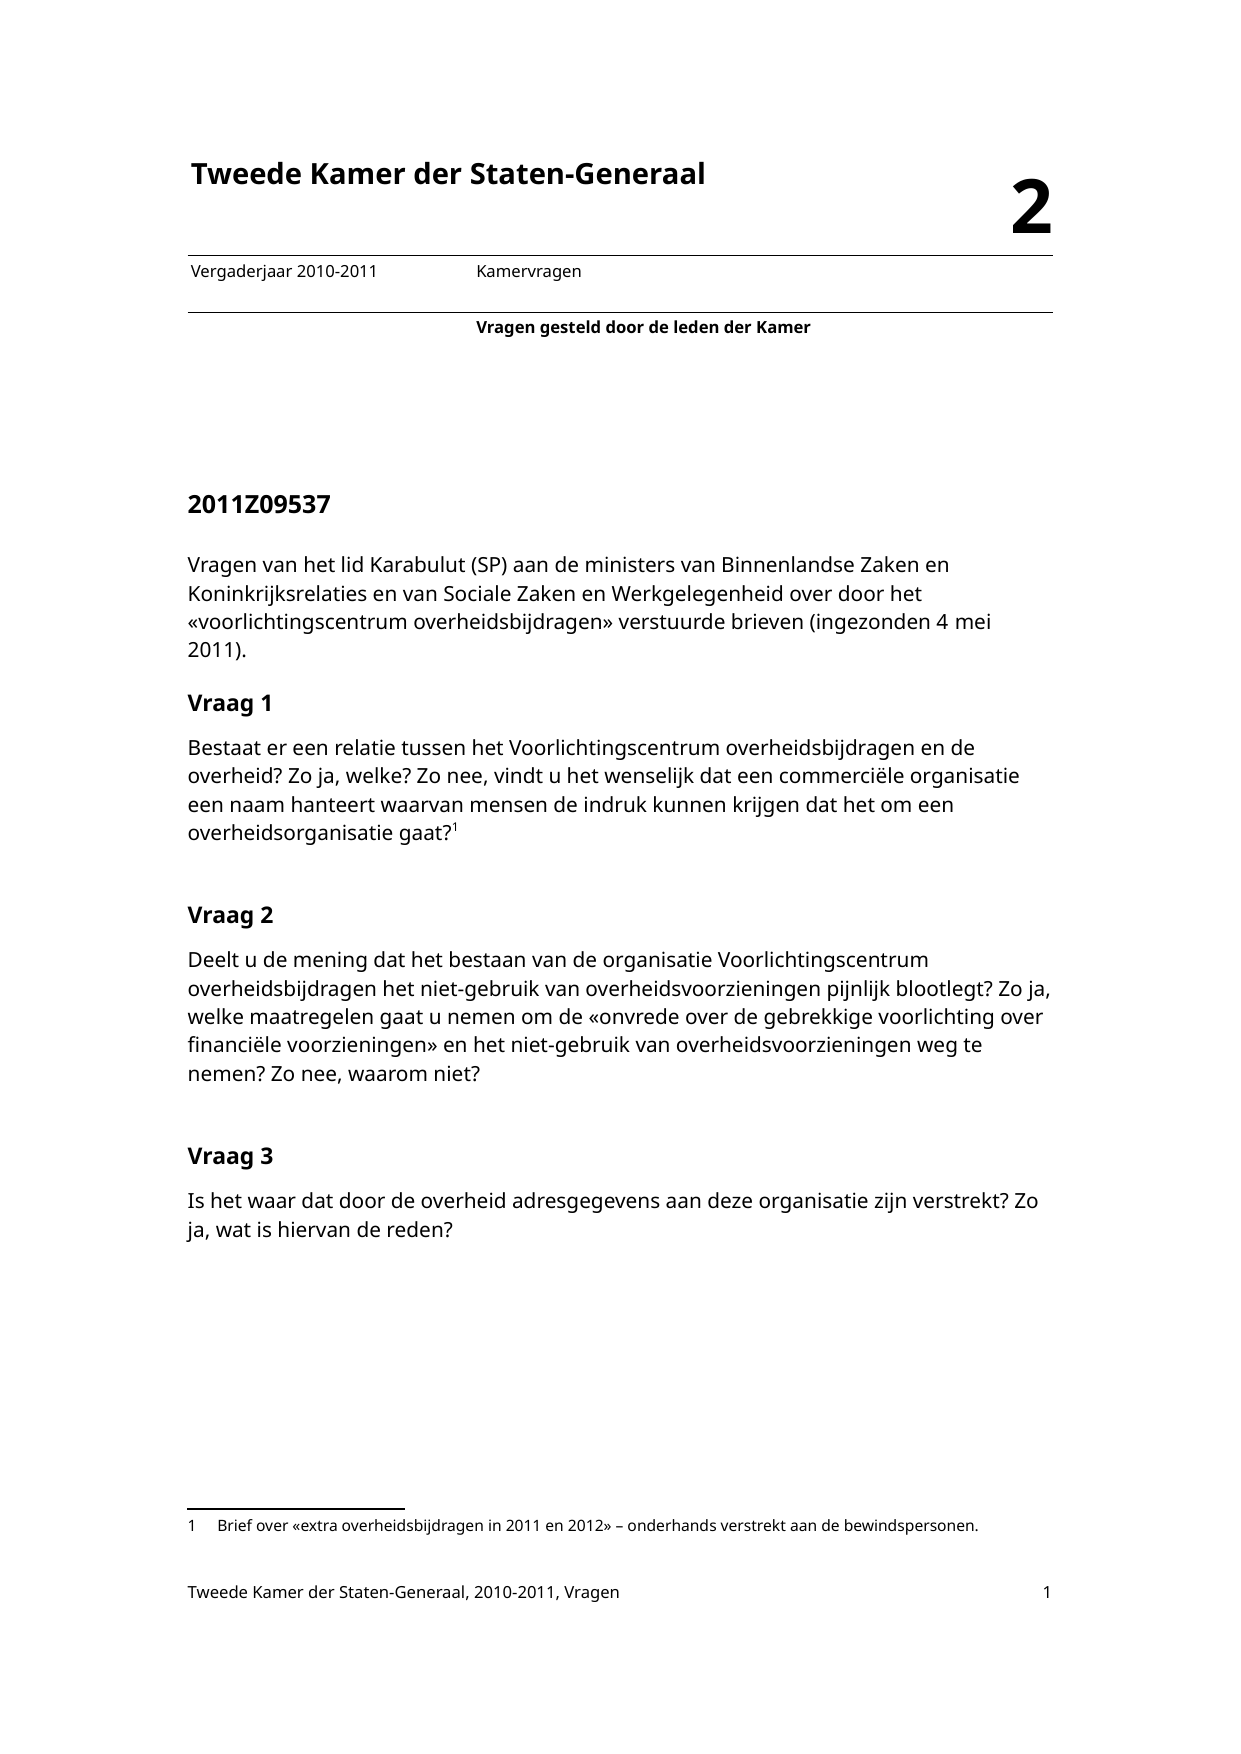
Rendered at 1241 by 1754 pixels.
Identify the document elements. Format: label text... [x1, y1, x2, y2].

table_cell Vragen gesteld door de leden der Kamer [473, 313, 1053, 339]
subtitle Vraag 2 [187, 899, 1053, 930]
text Bestaat er een relatie tussen het Voorlichtingscentrum overheidsbijdragen en de overheid? Zo ja, welke? Zo nee, vindt u het wenselijk dat een commerciële organisatie een naam hanteert waarvan mensen de indruk kunnen krijgen dat het om een overheidsorganisatie gaat? [187, 733, 1053, 847]
table_header 2 [880, 150, 1053, 255]
subtitle Vraag 1 [187, 687, 1053, 718]
text Deelt u de mening dat het bestaan van de organisatie Voorlichtingscentrum overheidsbijdragen het niet-gebruik van overheidsvoorzieningen pijnlijk blootlegt? Zo ja, welke maatregelen gaat u nemen om de «onvrede over de gebrekkige voorlichting over financiële voorzieningen» en het niet-gebruik van overheidsvoorzieningen weg te nemen? Zo nee, waarom niet? [187, 945, 1053, 1087]
text Brief over «extra overheidsbijdragen in 2011 en 2012» – onderhands verstrekt aan de bewindspersonen. [187, 1479, 1053, 1536]
table_cell [188, 313, 473, 339]
text 2011Z09537 [187, 487, 1053, 521]
subtitle Vraag 3 [187, 1140, 1053, 1171]
table_header Tweede Kamer der Staten-Generaal [188, 150, 879, 255]
text Is het waar dat door de overheid adresgegevens aan deze organisatie zijn verstrekt? Zo ja, wat is hiervan de reden? [187, 1186, 1053, 1243]
table_cell Kamervragen [473, 256, 1053, 312]
table_cell Vergaderjaar 2010-2011 [188, 256, 473, 312]
text Vragen van het lid Karabulut (SP) aan de ministers van Binnenlandse Zaken en Koninkrijksrelaties en van Sociale Zaken en Werkgelegenheid over door het «voorlichtingscentrum overheidsbijdragen» verstuurde brieven (ingezonden 4 mei 2011). [187, 550, 1053, 664]
